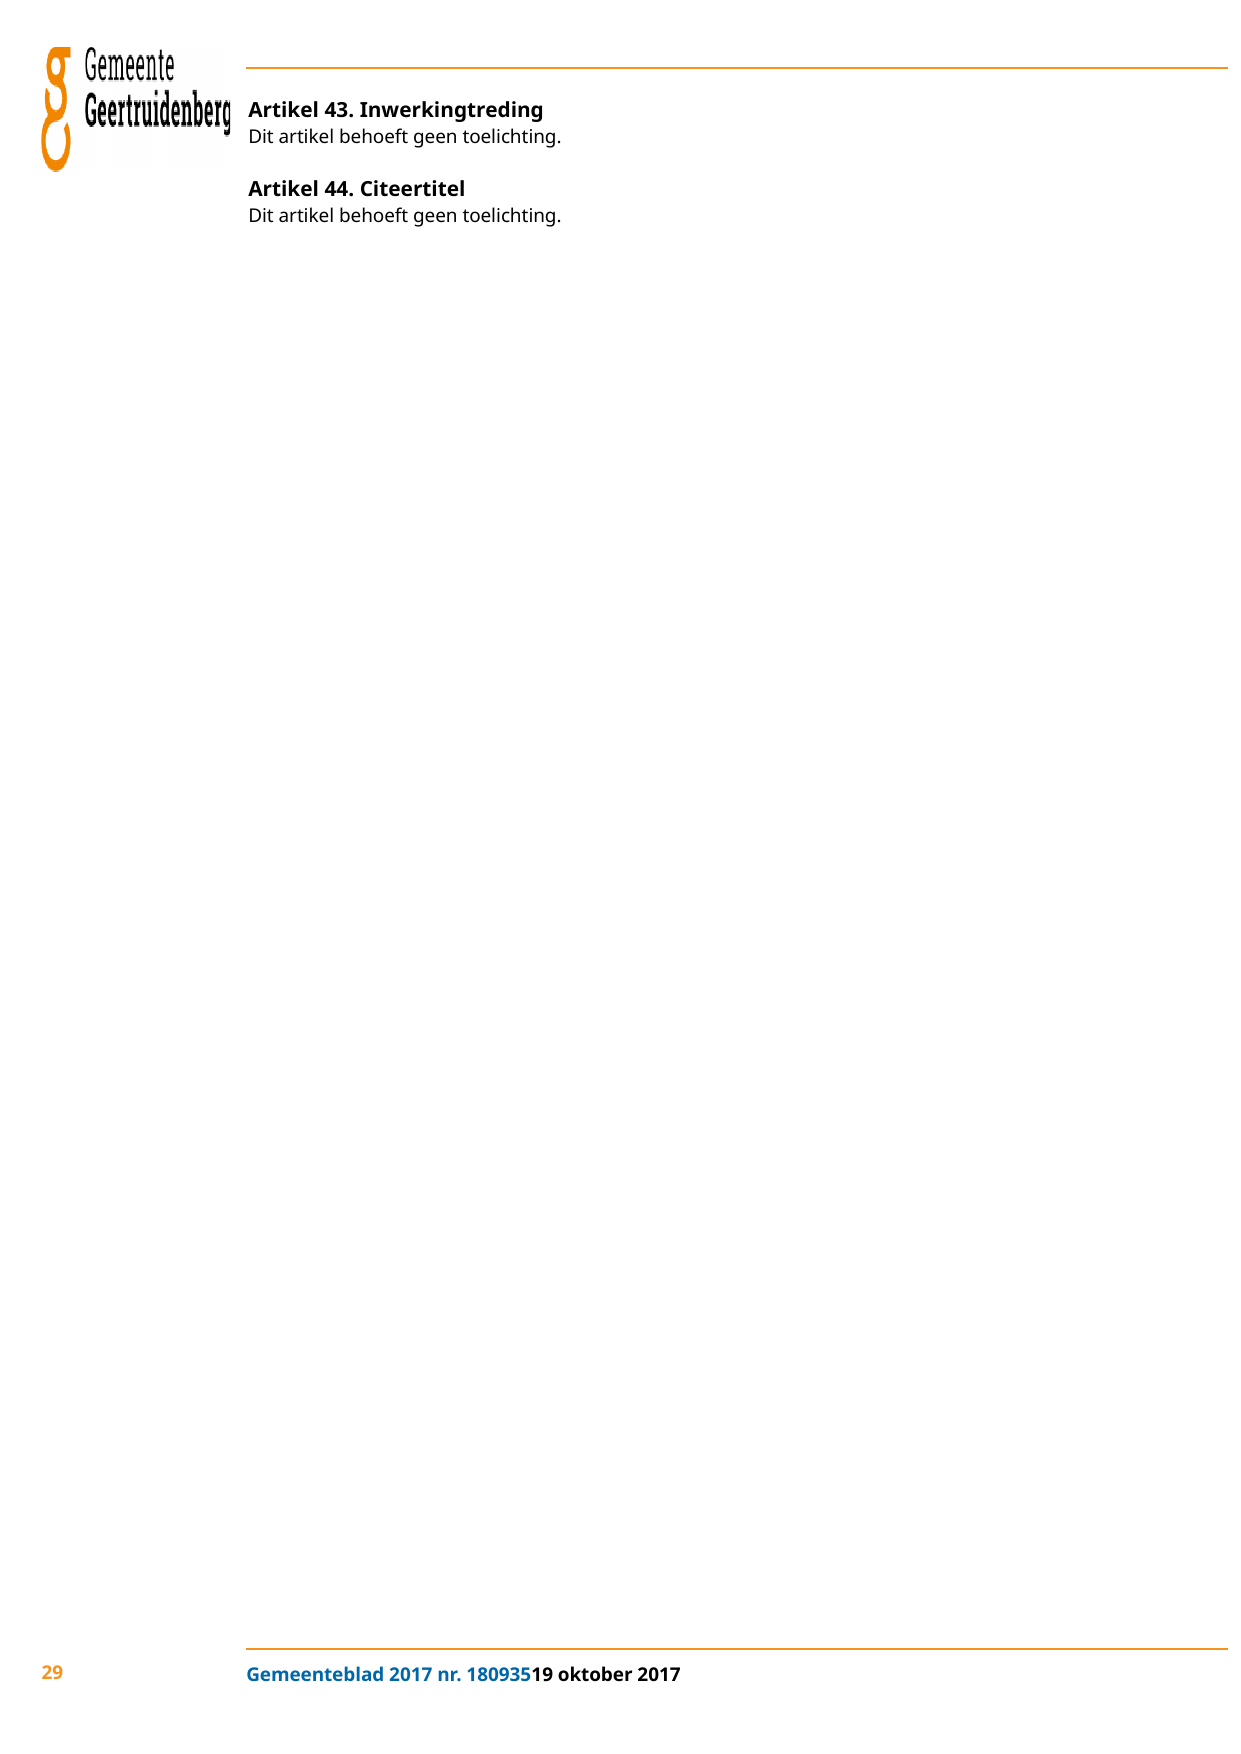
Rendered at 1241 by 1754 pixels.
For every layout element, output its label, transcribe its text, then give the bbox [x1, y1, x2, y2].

text Dit artikel behoeft geen toelichting. [248, 123, 1152, 149]
picture [41, 47, 231, 172]
text Artikel 44. Citeertitel [248, 174, 1152, 202]
text Dit artikel behoeft geen toelichting. [248, 202, 1152, 228]
text Artikel 43. Inwerkingtreding [248, 95, 1152, 123]
